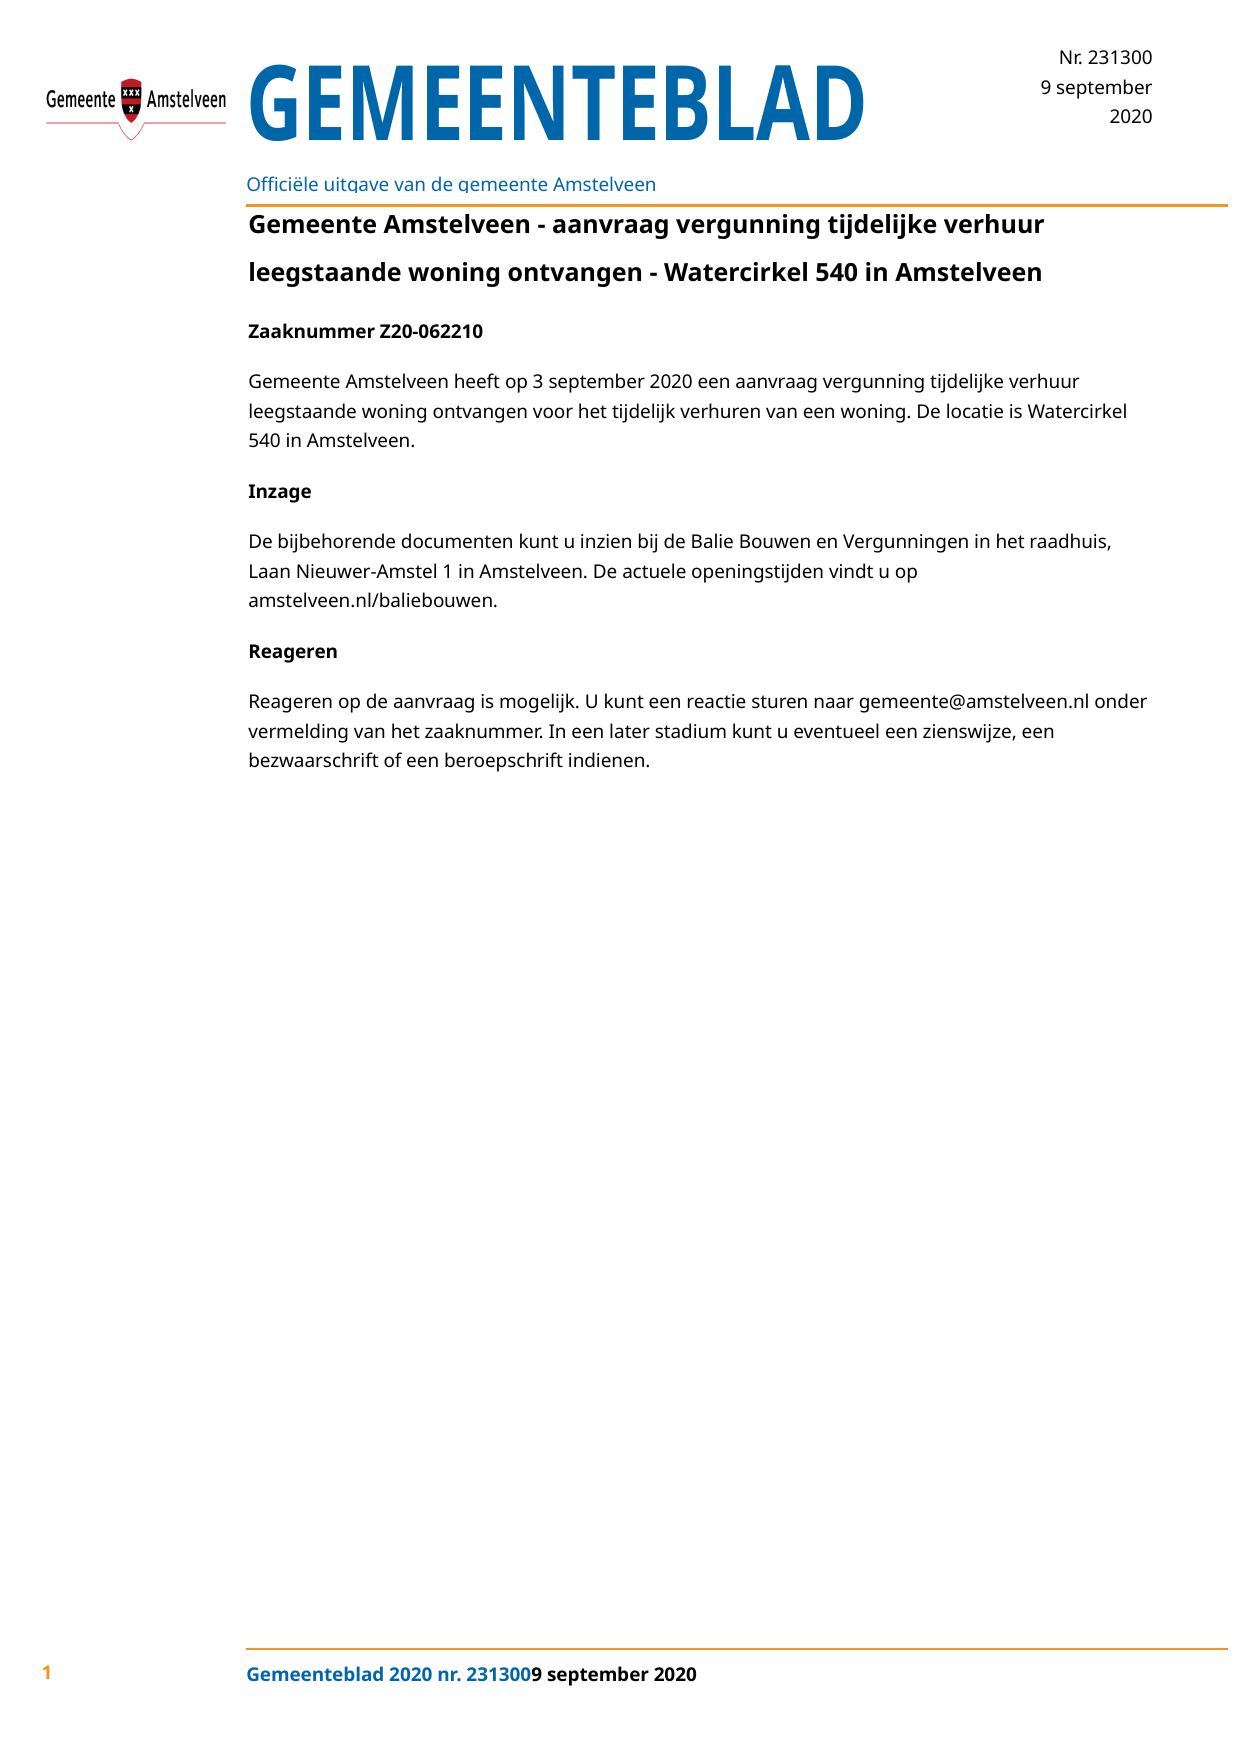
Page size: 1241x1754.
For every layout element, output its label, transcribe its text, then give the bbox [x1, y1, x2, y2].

text De bijbehorende documenten kunt u inzien bij de Balie Bouwen en Vergunningen in het raadhuis, Laan Nieuwer-Amstel 1 in Amstelveen. De actuele openingstijden vindt u op amstelveen.nl/baliebouwen. [248, 528, 1152, 613]
text Inzage [248, 478, 1152, 504]
text Gemeente Amstelveen heeft op 3 september 2020 een aanvraag vergunning tijdelijke verhuur leegstaande woning ontvangen voor het tijdelijk verhuren van een woning. De locatie is Watercirkel 540 in Amstelveen. [248, 368, 1152, 453]
picture [41, 47, 231, 172]
text Reageren op de aanvraag is mogelijk. U kunt een reactie sturen naar gemeente@amstelveen.nl onder vermelding van het zaaknummer. In een later stadium kunt u eventueel een zienswijze, een bezwaarschrift of een beroepschrift indienen. [248, 688, 1152, 773]
text Zaaknummer Z20-062210 [248, 318, 1152, 344]
text Gemeente Amstelveen - aanvraag vergunning tijdelijke verhuur leegstaande woning ontvangen - Watercirkel 540 in Amstelveen [248, 207, 1152, 288]
text Reageren [248, 638, 1152, 664]
